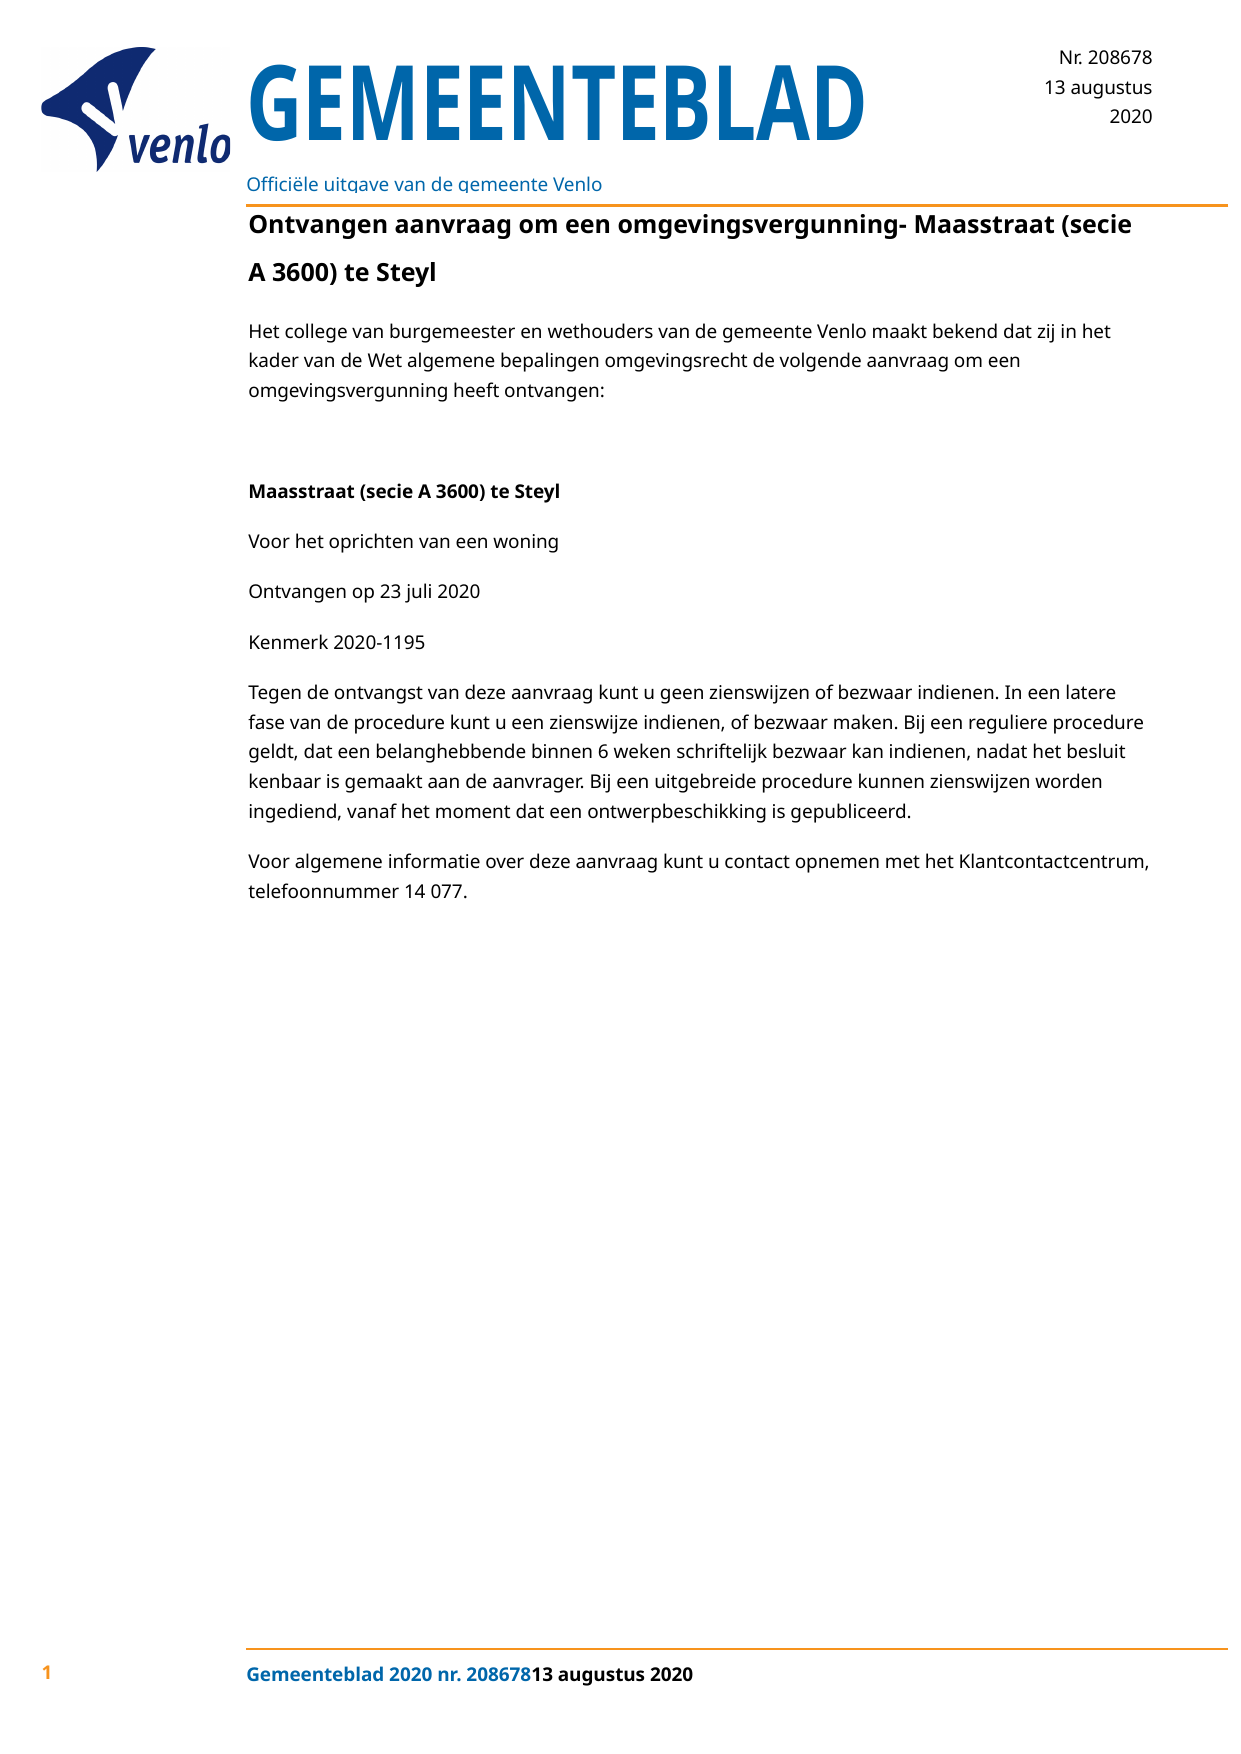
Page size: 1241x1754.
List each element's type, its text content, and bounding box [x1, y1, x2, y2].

text Maasstraat (secie A 3600) te Steyl [248, 478, 1152, 504]
picture [41, 47, 231, 172]
text Ontvangen op 23 juli 2020 [248, 579, 1152, 604]
text Tegen de ontvangst van deze aanvraag kunt u geen zienswijzen of bezwaar indienen. In een latere fase van de procedure kunt u een zienswijze indienen, of bezwaar maken. Bij een reguliere procedure geldt, dat een belanghebbende binnen 6 weken schriftelijk bezwaar kan indienen, nadat het besluit kenbaar is gemaakt aan de aanvrager. Bij een uitgebreide procedure kunnen zienswijzen worden ingediend, vanaf het moment dat een ontwerpbeschikking is gepubliceerd. [248, 679, 1152, 824]
text Het college van burgemeester en wethouders van de gemeente Venlo maakt bekend dat zij in het kader van de Wet algemene bepalingen omgevingsrecht de volgende aanvraag om een omgevingsvergunning heeft ontvangen: [248, 318, 1152, 403]
text Ontvangen aanvraag om een omgevingsvergunning- Maasstraat (secie A 3600) te Steyl [248, 207, 1152, 288]
text Kenmerk 2020-1195 [248, 629, 1152, 655]
text Voor het oprichten van een woning [248, 528, 1152, 554]
text Voor algemene informatie over deze aanvraag kunt u contact opnemen met het Klantcontactcentrum, telefoonnummer 14 077. [248, 848, 1152, 904]
